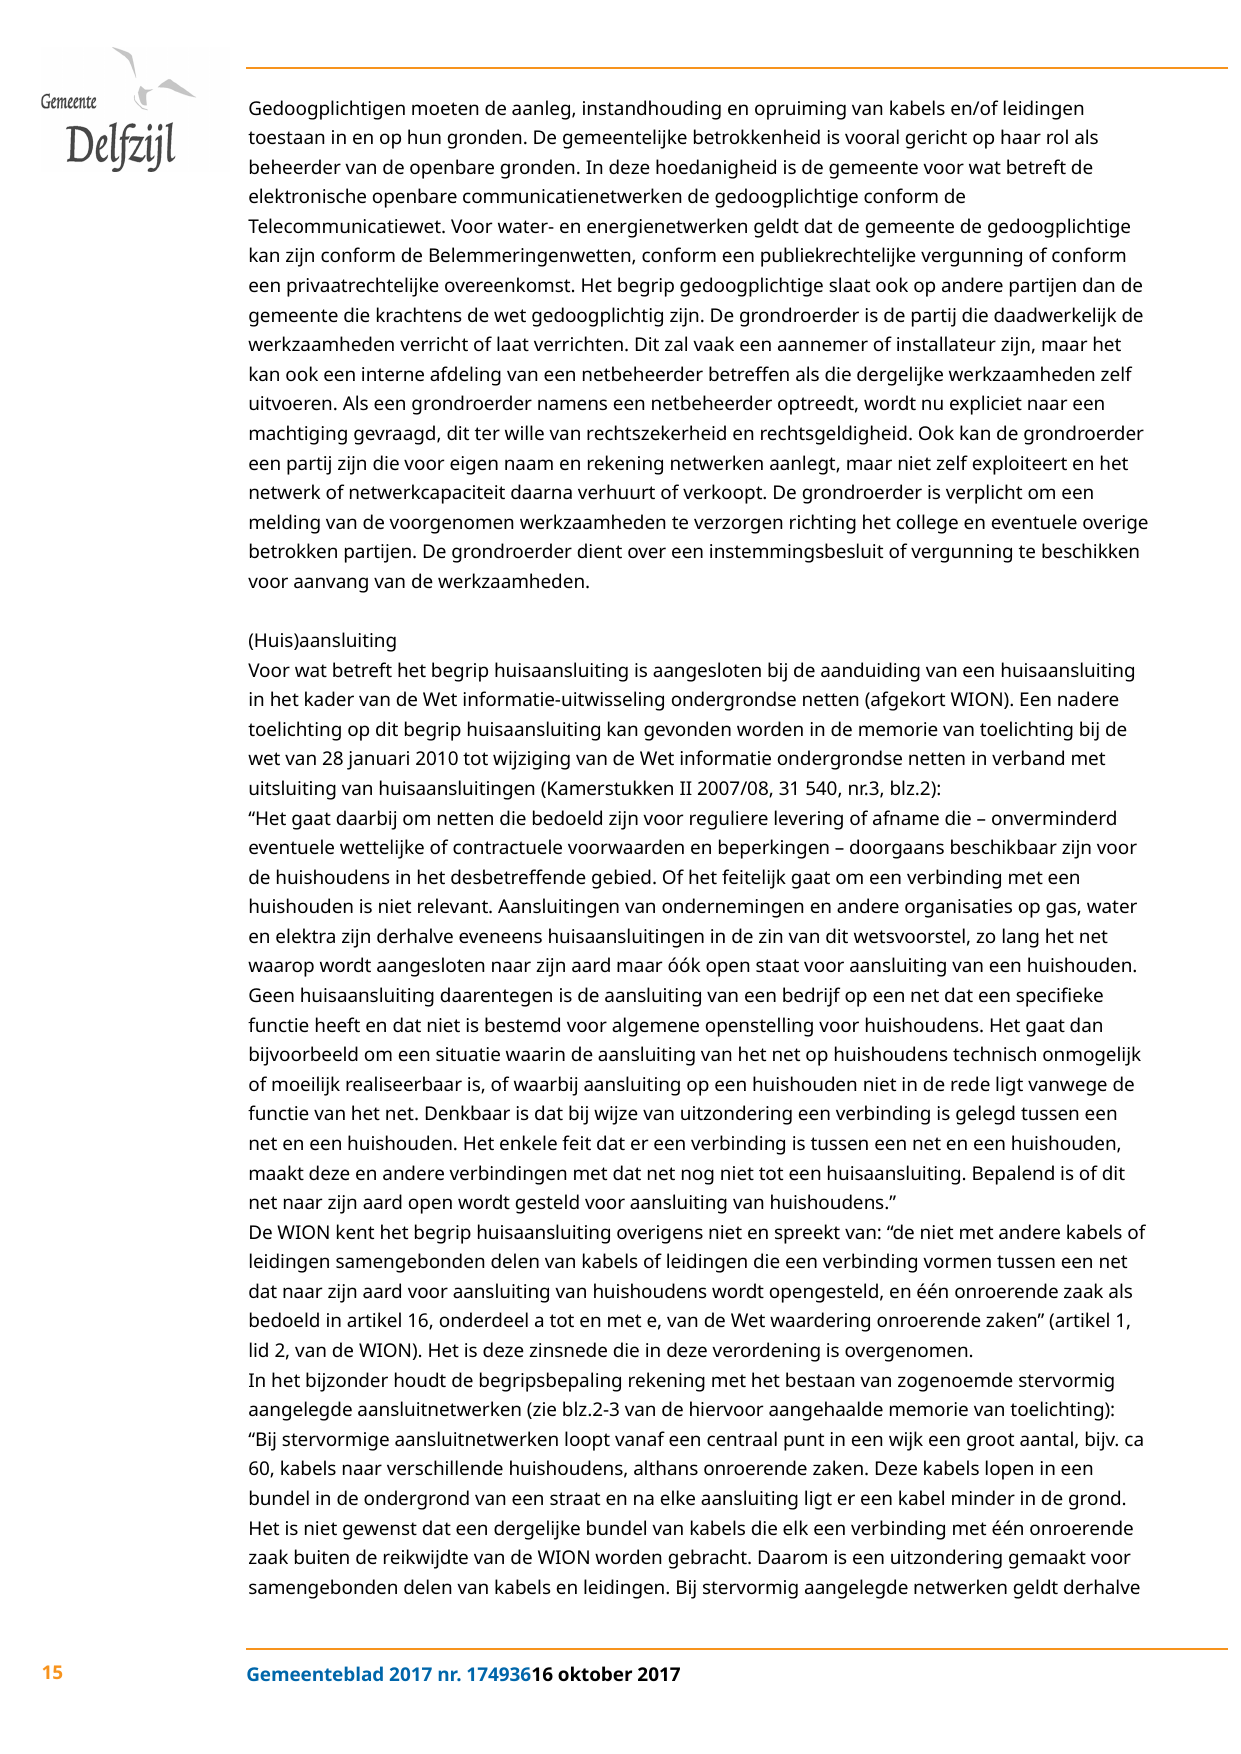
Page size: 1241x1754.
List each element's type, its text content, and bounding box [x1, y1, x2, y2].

text In het bijzonder houdt de begripsbepaling rekening met het bestaan van zogenoemde stervormig aangelegde aansluitnetwerken (zie blz.2-3 van de hiervoor aangehaalde memorie van toelichting): [248, 1367, 1152, 1422]
text (Huis)aansluiting [248, 627, 1152, 653]
text “Bij stervormige aansluitnetwerken loopt vanaf een centraal punt in een wijk een groot aantal, bijv. ca 60, kabels naar verschillende huishoudens, althans onroerende zaken. Deze kabels lopen in een bundel in de ondergrond van een straat en na elke aansluiting ligt er een kabel minder in de grond. Het is niet gewenst dat een dergelijke bundel van kabels die elk een verbinding met één onroerende zaak buiten de reikwijdte van de WION worden gebracht. Daarom is een uitzondering gemaakt voor samengebonden delen van kabels en leidingen. Bij stervormig aangelegde netwerken geldt derhalve [248, 1426, 1152, 1600]
picture [41, 47, 231, 172]
text “Het gaat daarbij om netten die bedoeld zijn voor reguliere levering of afname die – onverminderd eventuele wettelijke of contractuele voorwaarden en beperkingen – doorgaans beschikbaar zijn voor de huishoudens in het desbetreffende gebied. Of het feitelijk gaat om een verbinding met een huishouden is niet relevant. Aansluitingen van ondernemingen en andere organisaties op gas, water en elektra zijn derhalve eveneens huisaansluitingen in de zin van dit wetsvoorstel, zo lang het net waarop wordt aangesloten naar zijn aard maar óók open staat voor aansluiting van een huishouden. Geen huisaansluiting daarentegen is de aansluiting van een bedrijf op een net dat een specifieke functie heeft en dat niet is bestemd voor algemene openstelling voor huishoudens. Het gaat dan bijvoorbeeld om een situatie waarin de aansluiting van het net op huishoudens technisch onmogelijk of moeilijk realiseerbaar is, of waarbij aansluiting op een huishouden niet in de rede ligt vanwege de functie van het net. Denkbaar is dat bij wijze van uitzondering een verbinding is gelegd tussen een net en een huishouden. Het enkele feit dat er een verbinding is tussen een net en een huishouden, maakt deze en andere verbindingen met dat net nog niet tot een huisaansluiting. Bepalend is of dit net naar zijn aard open wordt gesteld voor aansluiting van huishoudens.” [248, 805, 1152, 1215]
text De WION kent het begrip huisaansluiting overigens niet en spreekt van: “de niet met andere kabels of leidingen samengebonden delen van kabels of leidingen die een verbinding vormen tussen een net dat naar zijn aard voor aansluiting van huishoudens wordt opengesteld, en één onroerende zaak als bedoeld in artikel 16, onderdeel a tot en met e, van de Wet waardering onroerende zaken” (artikel 1, lid 2, van de WION). Het is deze zinsnede die in deze verordening is overgenomen. [248, 1219, 1152, 1363]
text Voor wat betreft het begrip huisaansluiting is aangesloten bij de aanduiding van een huisaansluiting in het kader van de Wet informatie-uitwisseling ondergrondse netten (afgekort WION). Een nadere toelichting op dit begrip huisaansluiting kan gevonden worden in de memorie van toelichting bij de wet van 28 januari 2010 tot wijziging van de Wet informatie ondergrondse netten in verband met uitsluiting van huisaansluitingen (Kamerstukken II 2007/08, 31 540, nr.3, blz.2): [248, 657, 1152, 801]
text Gedoogplichtigen moeten de aanleg, instandhouding en opruiming van kabels en/of leidingen toestaan in en op hun gronden. De gemeentelijke betrokkenheid is vooral gericht op haar rol als beheerder van de openbare gronden. In deze hoedanigheid is de gemeente voor wat betreft de elektronische openbare communicatienetwerken de gedoogplichtige conform de Telecommunicatiewet. Voor water- en energienetwerken geldt dat de gemeente de gedoogplichtige kan zijn conform de Belemmeringenwetten, conform een publiekrechtelijke vergunning of conform een privaatrechtelijke overeenkomst. Het begrip gedoogplichtige slaat ook op andere partijen dan de gemeente die krachtens de wet gedoogplichtig zijn. De grondroerder is de partij die daadwerkelijk de werkzaamheden verricht of laat verrichten. Dit zal vaak een aannemer of installateur zijn, maar het kan ook een interne afdeling van een netbeheerder betreffen als die dergelijke werkzaamheden zelf uitvoeren. Als een grondroerder namens een netbeheerder optreedt, wordt nu expliciet naar een machtiging gevraagd, dit ter wille van rechtszekerheid en rechtsgeldigheid. Ook kan de grondroerder een partij zijn die voor eigen naam en rekening netwerken aanlegt, maar niet zelf exploiteert en het netwerk of netwerkcapaciteit daarna verhuurt of verkoopt. De grondroerder is verplicht om een melding van de voorgenomen werkzaamheden te verzorgen richting het college en eventuele overige betrokken partijen. De grondroerder dient over een instemmingsbesluit of vergunning te beschikken voor aanvang van de werkzaamheden. [248, 95, 1152, 594]
